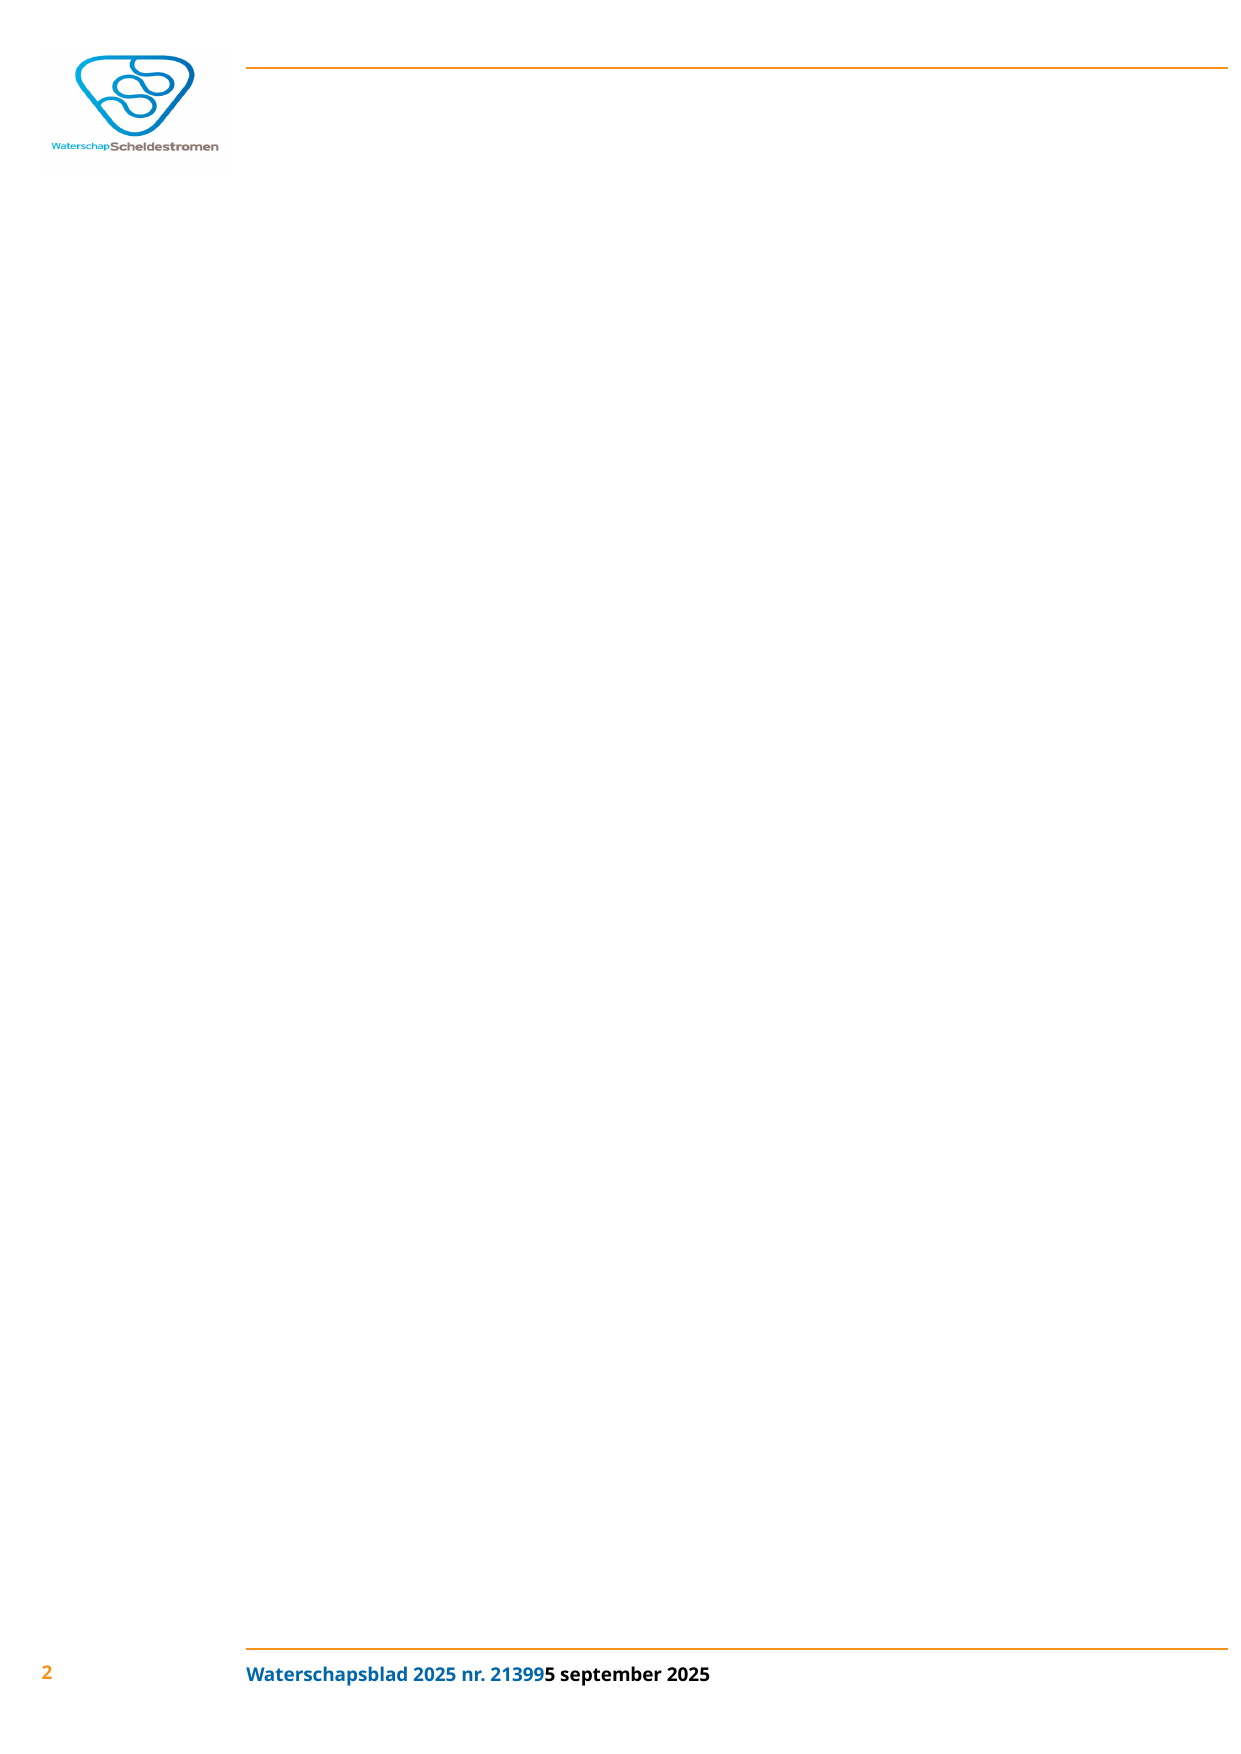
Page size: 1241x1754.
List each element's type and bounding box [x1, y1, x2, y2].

picture [41, 47, 231, 172]
